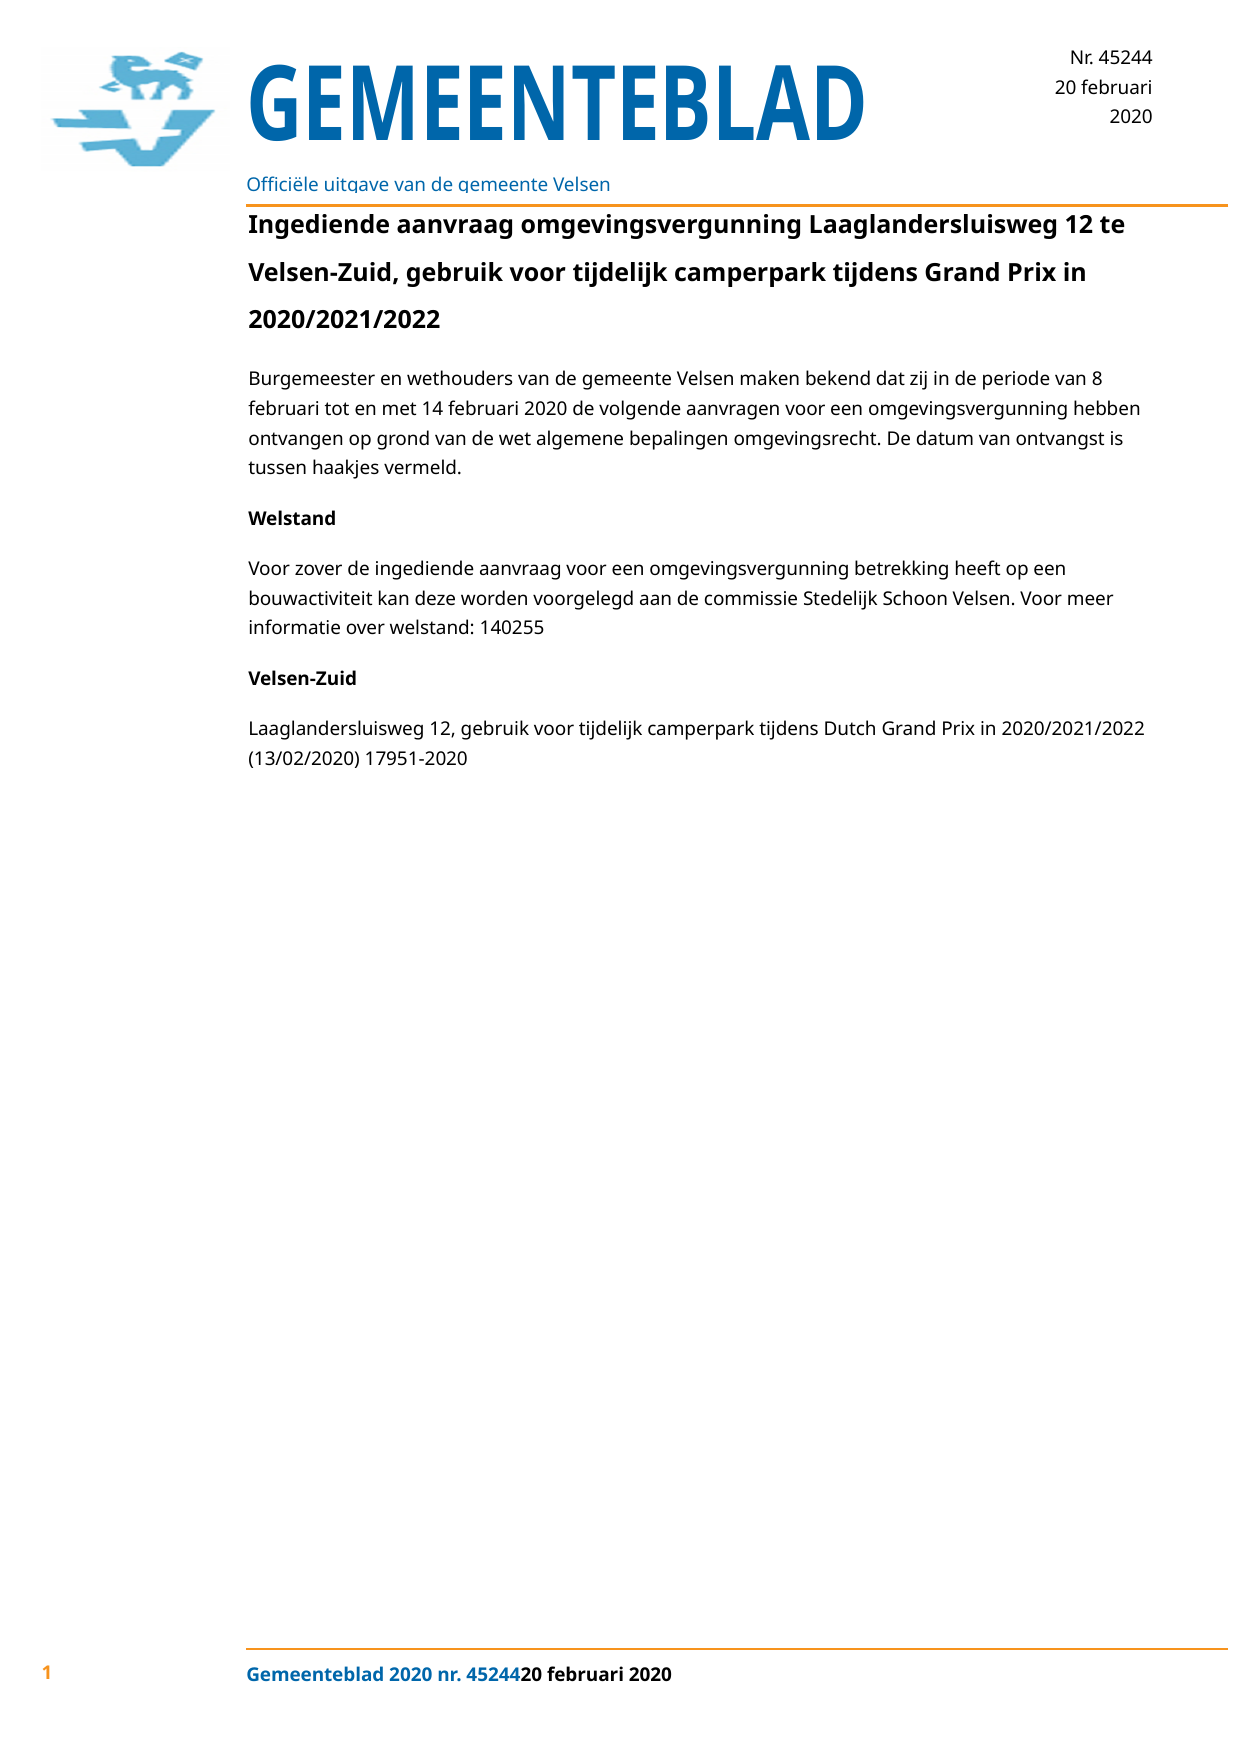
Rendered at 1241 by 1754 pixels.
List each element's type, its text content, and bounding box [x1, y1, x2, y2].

text Ingediende aanvraag omgevingsvergunning Laaglandersluisweg 12 te Velsen-Zuid, gebruik voor tijdelijk camperpark tijdens Grand Prix in 2020/2021/2022 [248, 207, 1152, 336]
text Welstand [248, 505, 1152, 530]
picture [41, 47, 231, 172]
text Burgemeester en wethouders van de gemeente Velsen maken bekend dat zij in de periode van 8 februari tot en met 14 februari 2020 de volgende aanvragen voor een omgevingsvergunning hebben ontvangen op grond van de wet algemene bepalingen omgevingsrecht. De datum van ontvangst is tussen haakjes vermeld. [248, 366, 1152, 480]
text Voor zover de ingediende aanvraag voor een omgevingsvergunning betrekking heeft op een bouwactiviteit kan deze worden voorgelegd aan de commissie Stedelijk Schoon Velsen. Voor meer informatie over welstand: 140255 [248, 555, 1152, 640]
text Velsen-Zuid [248, 665, 1152, 690]
text Laaglandersluisweg 12, gebruik voor tijdelijk camperpark tijdens Dutch Grand Prix in 2020/2021/2022 (13/02/2020) 17951-2020 [248, 715, 1152, 770]
